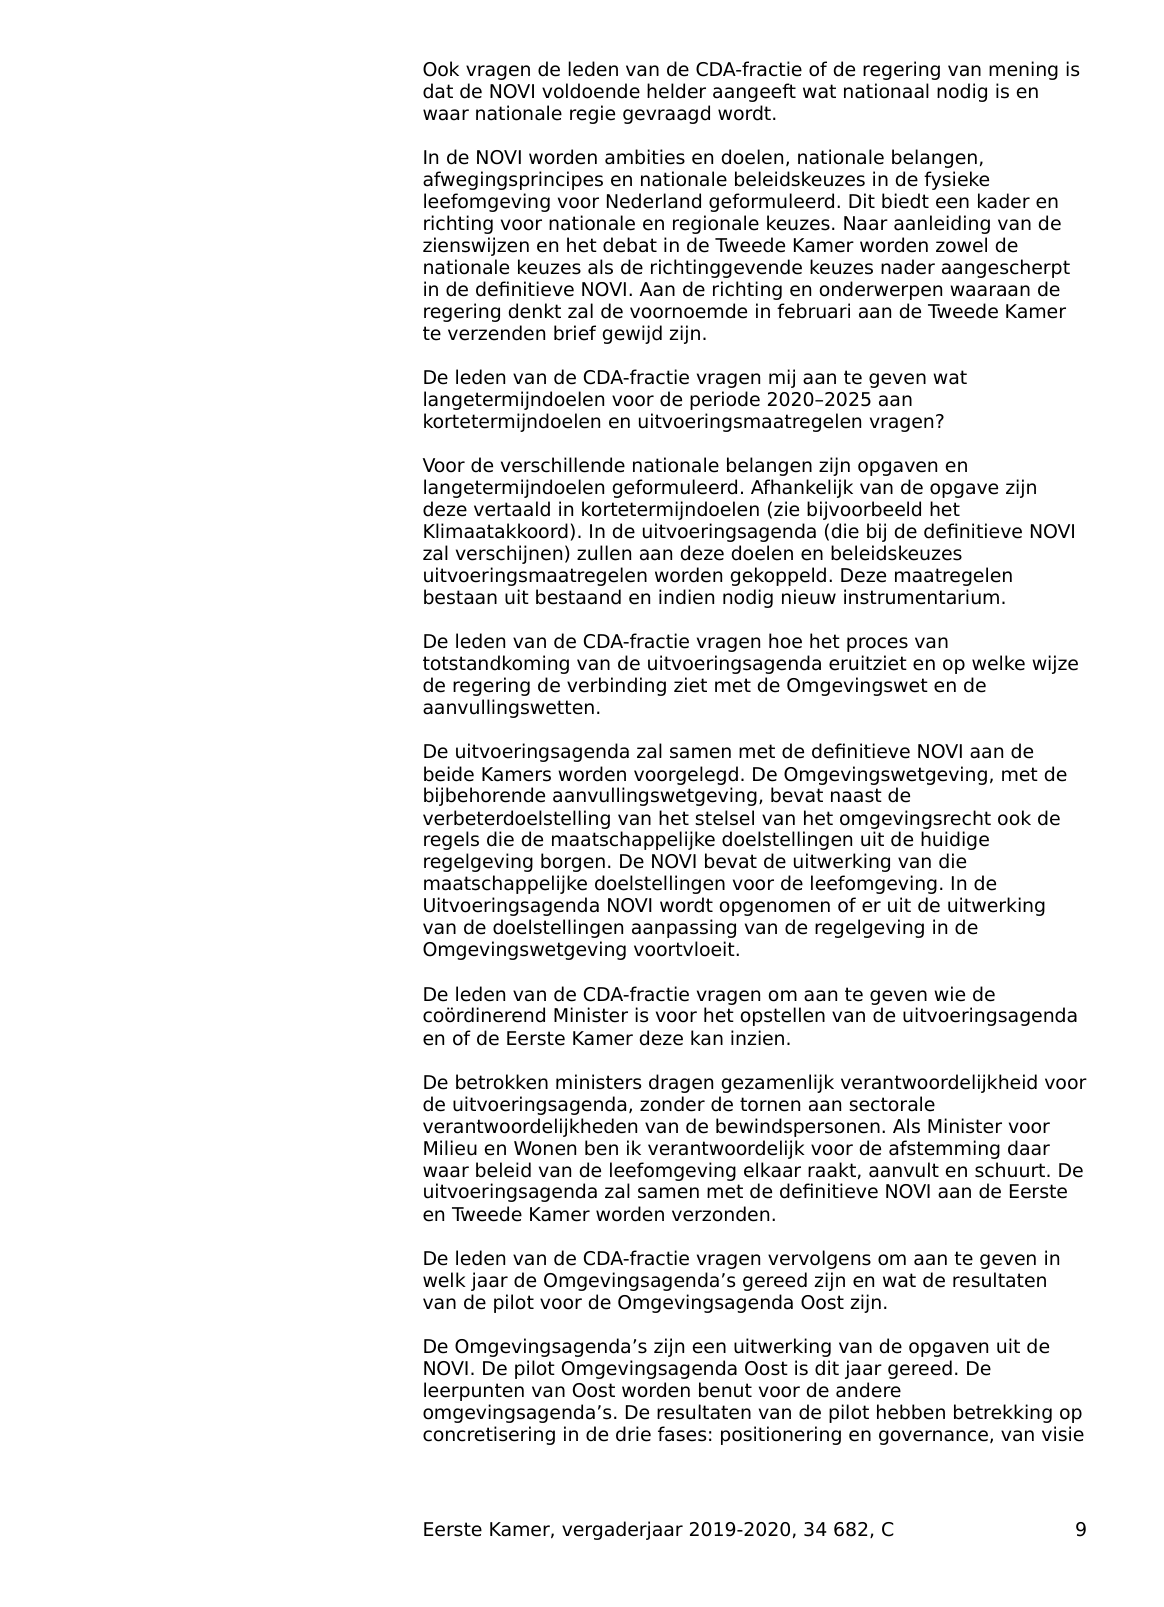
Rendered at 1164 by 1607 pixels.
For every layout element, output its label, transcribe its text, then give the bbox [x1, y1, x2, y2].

text De Omgevingsagenda’s zijn een uitwerking van de opgaven uit de NOVI. De pilot Omgevingsagenda Oost is dit jaar gereed. De leerpunten van Oost worden benut voor de andere omgevingsagenda’s. De resultaten van de pilot hebben betrekking op concretisering in de drie fases: positionering en governance, van visie [422, 1336, 1087, 1446]
text Ook vragen de leden van de CDA-fractie of de regering van mening is dat de NOVI voldoende helder aangeeft wat nationaal nodig is en waar nationale regie gevraagd wordt. [422, 59, 1087, 125]
text De leden van de CDA-fractie vragen hoe het proces van totstandkoming van de uitvoeringsagenda eruitziet en op welke wijze de regering de verbinding ziet met de Omgevingswet en de aanvullingswetten. [422, 631, 1087, 719]
text De leden van de CDA-fractie vragen mij aan te geven wat langetermijndoelen voor de periode 2020–2025 aan kortetermijndoelen en uitvoeringsmaatregelen vragen? [422, 367, 1087, 433]
text De betrokken ministers dragen gezamenlijk verantwoordelijkheid voor de uitvoeringsagenda, zonder de tornen aan sectorale verantwoordelijkheden van de bewindspersonen. Als Minister voor Milieu en Wonen ben ik verantwoordelijk voor de afstemming daar waar beleid van de leefomgeving elkaar raakt, aanvult en schuurt. De uitvoeringsagenda zal samen met de definitieve NOVI aan de Eerste en Tweede Kamer worden verzonden. [422, 1072, 1087, 1225]
text De leden van de CDA-fractie vragen vervolgens om aan te geven in welk jaar de Omgevingsagenda’s gereed zijn en wat de resultaten van de pilot voor de Omgevingsagenda Oost zijn. [422, 1248, 1087, 1313]
text De leden van de CDA-fractie vragen om aan te geven wie de coördinerend Minister is voor het opstellen van de uitvoeringsagenda en of de Eerste Kamer deze kan inzien. [422, 983, 1087, 1049]
text Voor de verschillende nationale belangen zijn opgaven en langetermijndoelen geformuleerd. Afhankelijk van de opgave zijn deze vertaald in kortetermijndoelen (zie bijvoorbeeld het Klimaatakkoord). In de uitvoeringsagenda (die bij de definitieve NOVI zal verschijnen) zullen aan deze doelen en beleidskeuzes uitvoeringsmaatregelen worden gekoppeld. Deze maatregelen bestaan uit bestaand en indien nodig nieuw instrumentarium. [422, 455, 1087, 609]
text De uitvoeringsagenda zal samen met de definitieve NOVI aan de beide Kamers worden voorgelegd. De Omgevingswetgeving, met de bijbehorende aanvullingswetgeving, bevat naast de verbeterdoelstelling van het stelsel van het omgevingsrecht ook de regels die de maatschappelijke doelstellingen uit de huidige regelgeving borgen. De NOVI bevat de uitwerking van die maatschappelijke doelstellingen voor de leefomgeving. In de Uitvoeringsagenda NOVI wordt opgenomen of er uit de uitwerking van de doelstellingen aanpassing van de regelgeving in de Omgevingswetgeving voortvloeit. [422, 741, 1087, 961]
text In de NOVI worden ambities en doelen, nationale belangen, afwegingsprincipes en nationale beleidskeuzes in de fysieke leefomgeving voor Nederland geformuleerd. Dit biedt een kader en richting voor nationale en regionale keuzes. Naar aanleiding van de zienswijzen en het debat in de Tweede Kamer worden zowel de nationale keuzes als de richtinggevende keuzes nader aangescherpt in de definitieve NOVI. Aan de richting en onderwerpen waaraan de regering denkt zal de voornoemde in februari aan de Tweede Kamer te verzenden brief gewijd zijn. [422, 147, 1087, 345]
